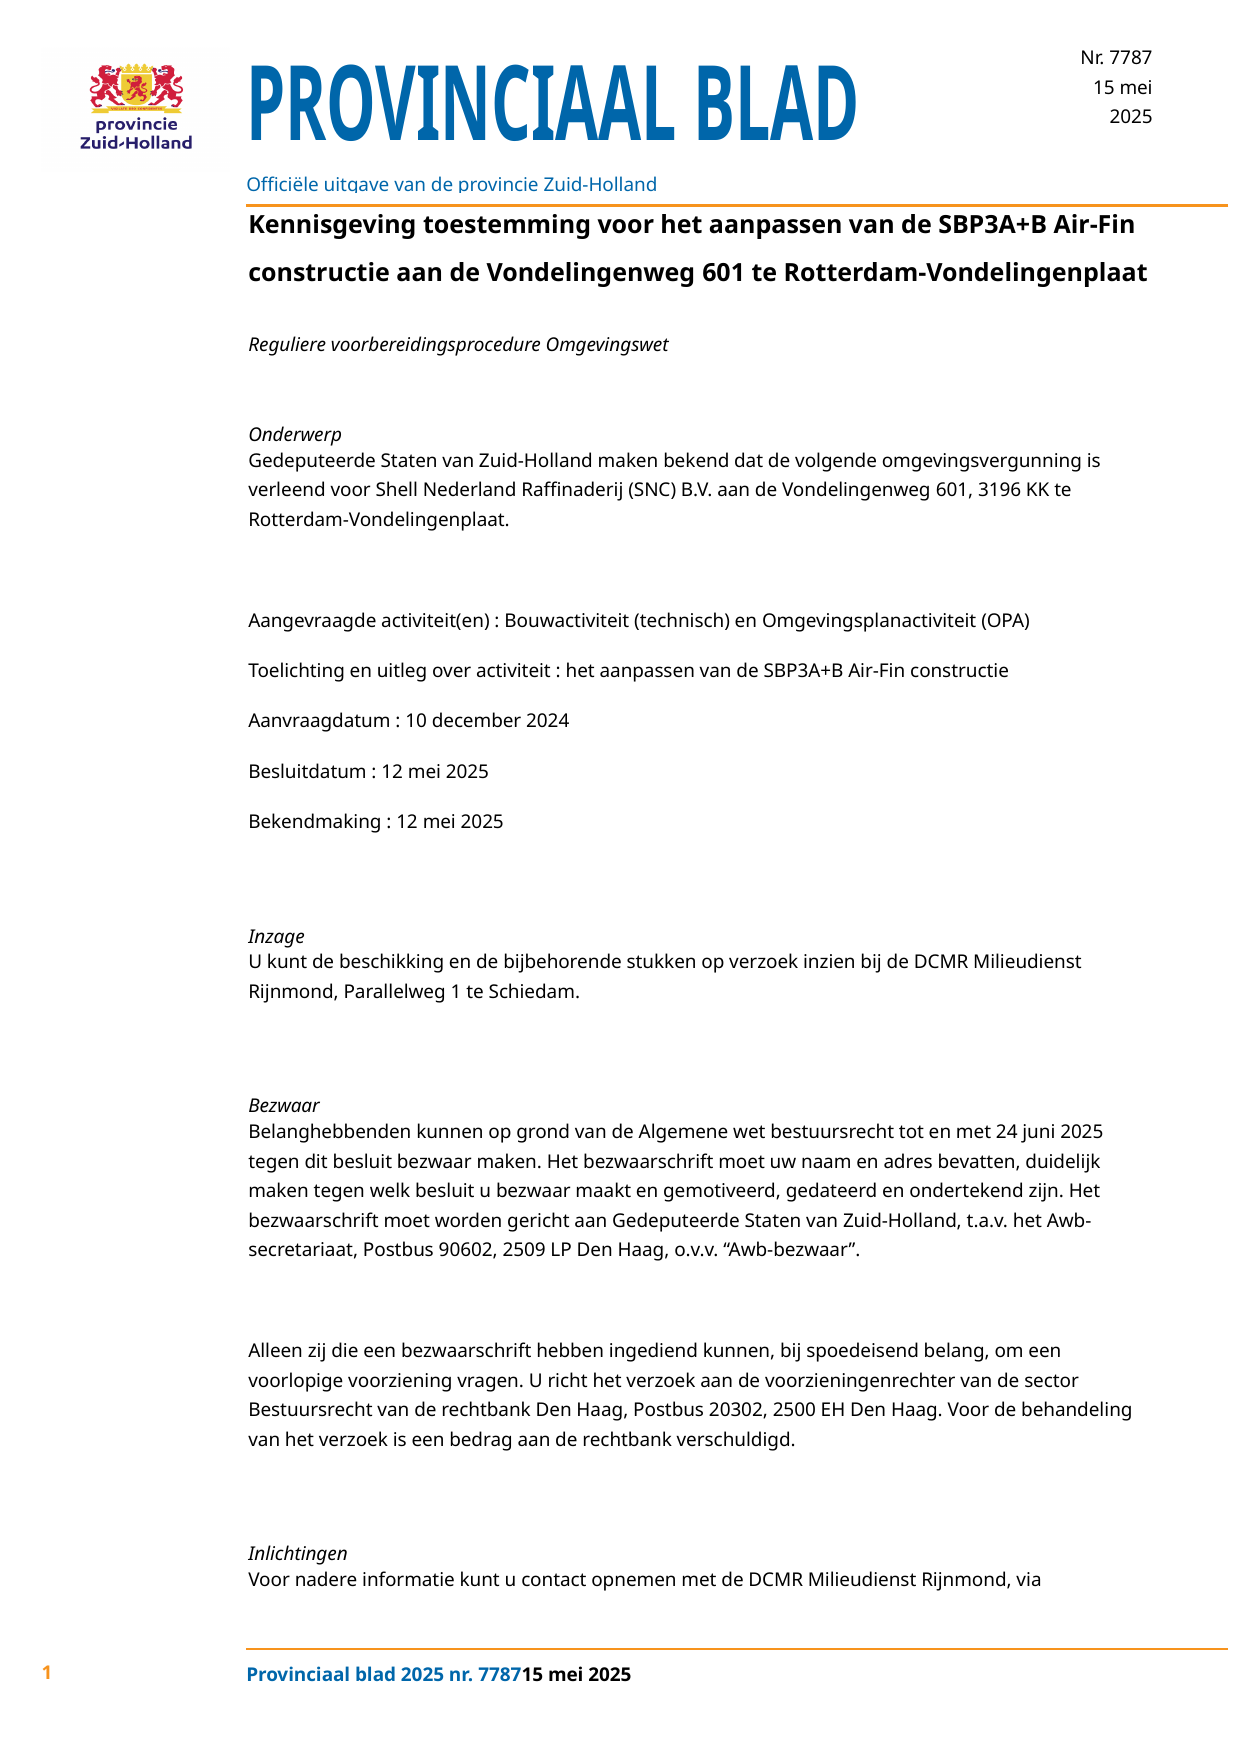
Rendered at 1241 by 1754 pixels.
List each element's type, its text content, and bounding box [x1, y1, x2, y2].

text Gedeputeerde Staten van Zuid-Holland maken bekend dat de volgende omgevingsvergunning is verleend voor Shell Nederland Raffinaderij (SNC) B.V. aan de Vondelingenweg 601, 3196 KK te Rotterdam-Vondelingenplaat. [248, 447, 1152, 532]
text Bezwaar [248, 1093, 1152, 1118]
picture [41, 47, 231, 172]
text Onderwerp [248, 421, 1152, 447]
text U kunt de beschikking en de bijbehorende stukken op verzoek inzien bij de DCMR Milieudienst Rijnmond, Parallelweg 1 te Schiedam. [248, 949, 1152, 1004]
text Besluitdatum : 12 mei 2025 [248, 758, 1152, 784]
text Inlichtingen [248, 1541, 1152, 1566]
text Kennisgeving toestemming voor het aanpassen van de SBP3A+B Air-Fin constructie aan de Vondelingenweg 601 te Rotterdam-Vondelingenplaat [248, 207, 1152, 288]
text Reguliere voorbereidingsprocedure Omgevingswet [248, 331, 1152, 357]
text Bekendmaking : 12 mei 2025 [248, 808, 1152, 834]
text Alleen zij die een bezwaarschrift hebben ingediend kunnen, bij spoedeisend belang, om een voorlopige voorziening vragen. U richt het verzoek aan de voorzieningenrechter van de sector Bestuursrecht van de rechtbank Den Haag, Postbus 20302, 2500 EH Den Haag. Voor de behandeling van het verzoek is een bedrag aan de rechtbank verschuldigd. [248, 1337, 1152, 1452]
text Toelichting en uitleg over activiteit : het aanpassen van de SBP3A+B Air-Fin constructie [248, 657, 1152, 683]
text Inzage [248, 923, 1152, 949]
text Aangevraagde activiteit(en) : Bouwactiviteit (technisch) en Omgevingsplanactiviteit (OPA) [248, 607, 1152, 633]
text Belanghebbenden kunnen op grond van de Algemene wet bestuursrecht tot en met 24 juni 2025 tegen dit besluit bezwaar maken. Het bezwaarschrift moet uw naam en adres bevatten, duidelijk maken tegen welk besluit u bezwaar maakt en gemotiveerd, gedateerd en ondertekend zijn. Het bezwaarschrift moet worden gericht aan Gedeputeerde Staten van Zuid-Holland, t.a.v. het Awb-secretariaat, Postbus 90602, 2509 LP Den Haag, o.v.v. “Awb-bezwaar”. [248, 1118, 1152, 1262]
text Voor nadere informatie kunt u contact opnemen met de DCMR Milieudienst Rijnmond, via [248, 1566, 1152, 1592]
text Aanvraagdatum : 10 december 2024 [248, 708, 1152, 733]
